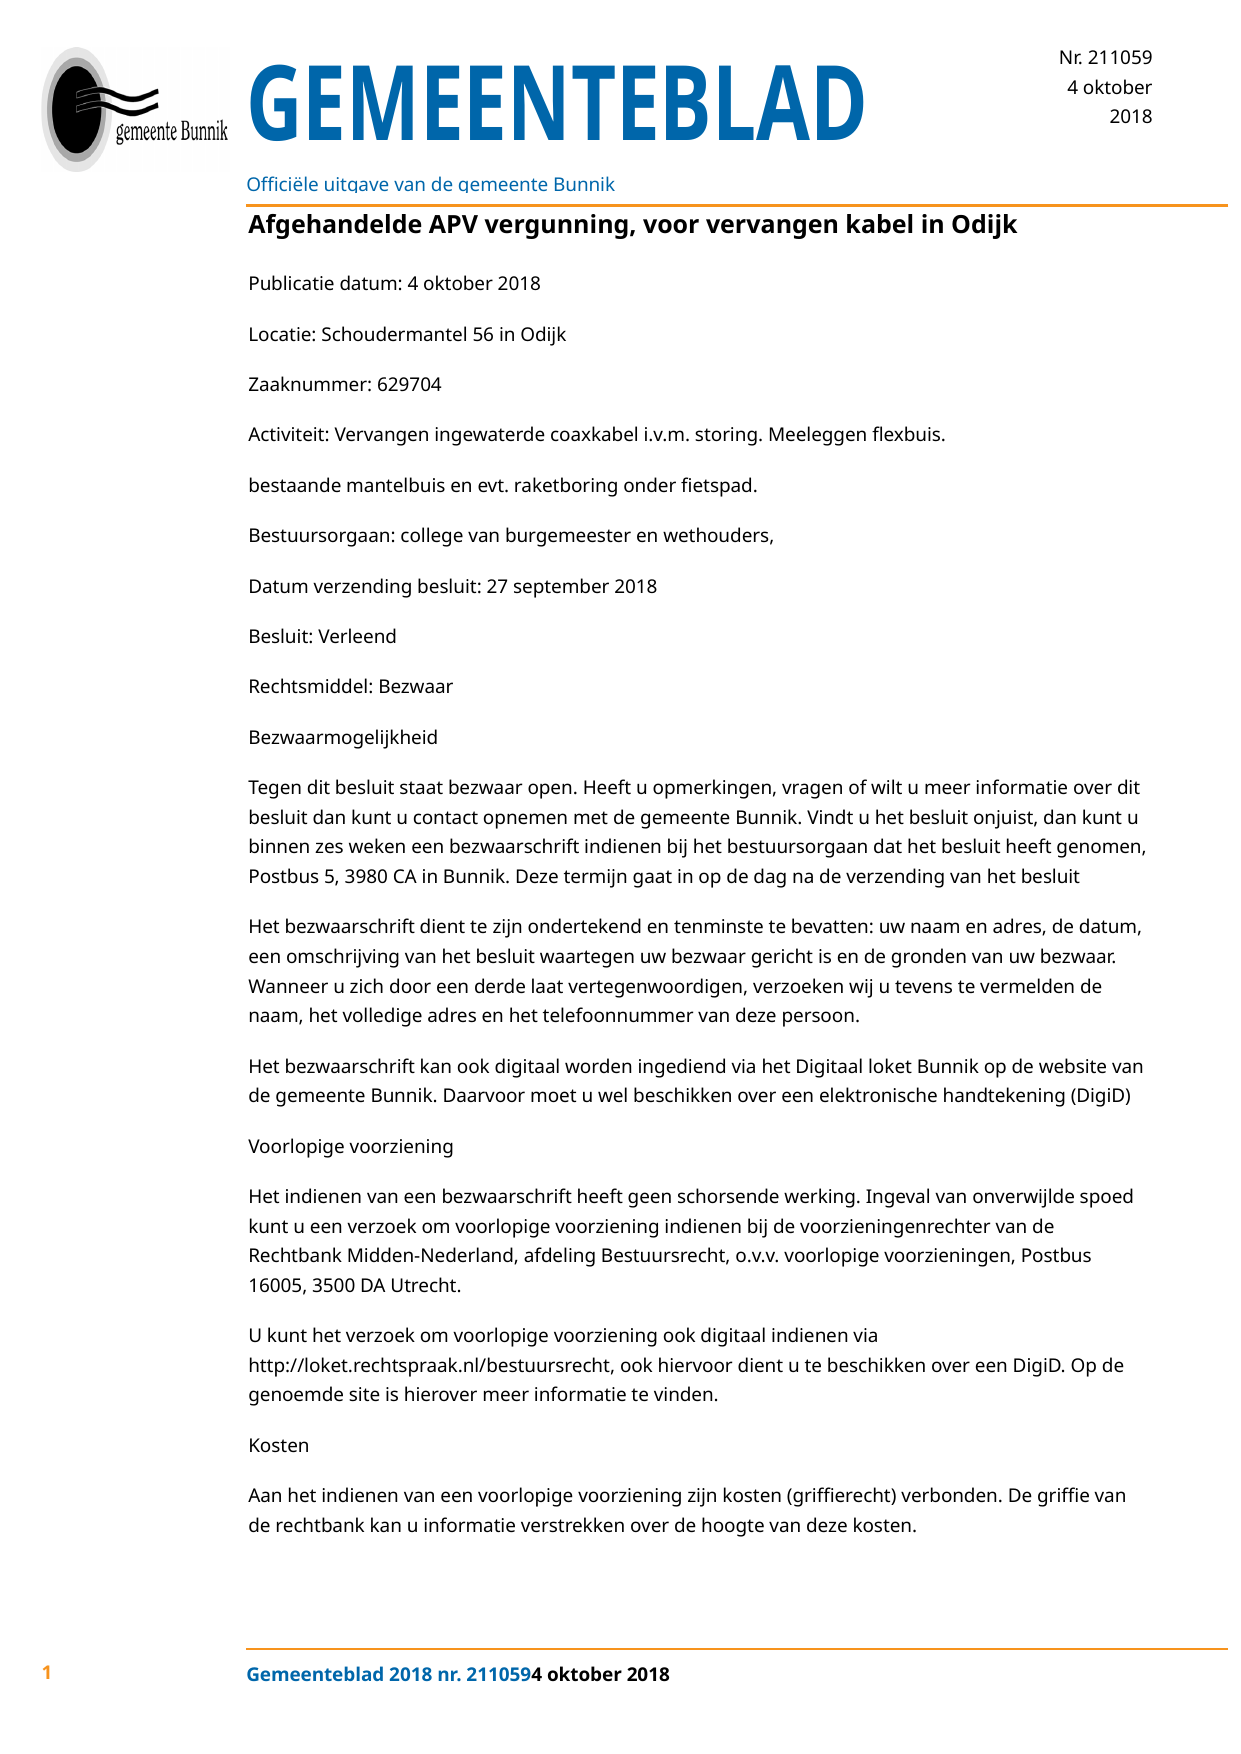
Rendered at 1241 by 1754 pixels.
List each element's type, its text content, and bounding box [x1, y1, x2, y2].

text bestaande mantelbuis en evt. raketboring onder fietspad. [248, 472, 1152, 498]
text U kunt het verzoek om voorlopige voorziening ook digitaal indienen via http://loket.rechtspraak.nl/bestuursrecht, ook hiervoor dient u te beschikken over een DigiD. Op de genoemde site is hierover meer informatie te vinden. [248, 1322, 1152, 1407]
text Afgehandelde APV vergunning, voor vervangen kabel in Odijk [248, 207, 1152, 241]
text Datum verzending besluit: 27 september 2018 [248, 573, 1152, 598]
text Rechtsmiddel: Bezwaar [248, 674, 1152, 699]
picture [41, 47, 231, 172]
text Kosten [248, 1432, 1152, 1458]
text Activiteit: Vervangen ingewaterde coaxkabel i.v.m. storing. Meeleggen flexbuis. [248, 422, 1152, 447]
text Voorlopige voorziening [248, 1133, 1152, 1158]
text Tegen dit besluit staat bezwaar open. Heeft u opmerkingen, vragen of wilt u meer informatie over dit besluit dan kunt u contact opnemen met de gemeente Bunnik. Vindt u het besluit onjuist, dan kunt u binnen zes weken een bezwaarschrift indienen bij het bestuursorgaan dat het besluit heeft genomen, Postbus 5, 3980 CA in Bunnik. Deze termijn gaat in op de dag na de verzending van het besluit [248, 774, 1152, 889]
text Besluit: Verleend [248, 623, 1152, 649]
text Bezwaarmogelijkheid [248, 724, 1152, 750]
text Locatie: Schoudermantel 56 in Odijk [248, 321, 1152, 346]
text Publicatie datum: 4 oktober 2018 [248, 270, 1152, 296]
text Het bezwaarschrift kan ook digitaal worden ingediend via het Digitaal loket Bunnik op de website van de gemeente Bunnik. Daarvoor moet u wel beschikken over een elektronische handtekening (DigiD) [248, 1053, 1152, 1108]
text Zaaknummer: 629704 [248, 371, 1152, 397]
text Bestuursorgaan: college van burgemeester en wethouders, [248, 522, 1152, 548]
text Het indienen van een bezwaarschrift heeft geen schorsende werking. Ingeval van onverwijlde spoed kunt u een verzoek om voorlopige voorziening indienen bij de voorzieningenrechter van de Rechtbank Midden-Nederland, afdeling Bestuursrecht, o.v.v. voorlopige voorzieningen, Postbus 16005, 3500 DA Utrecht. [248, 1183, 1152, 1298]
text Het bezwaarschrift dient te zijn ondertekend en tenminste te bevatten: uw naam en adres, de datum, een omschrijving van het besluit waartegen uw bezwaar gericht is en de gronden van uw bezwaar. Wanneer u zich door een derde laat vertegenwoordigen, verzoeken wij u tevens te vermelden de naam, het volledige adres en het telefoonnummer van deze persoon. [248, 914, 1152, 1028]
text Aan het indienen van een voorlopige voorziening zijn kosten (griffierecht) verbonden. De griffie van de rechtbank kan u informatie verstrekken over de hoogte van deze kosten. [248, 1482, 1152, 1538]
